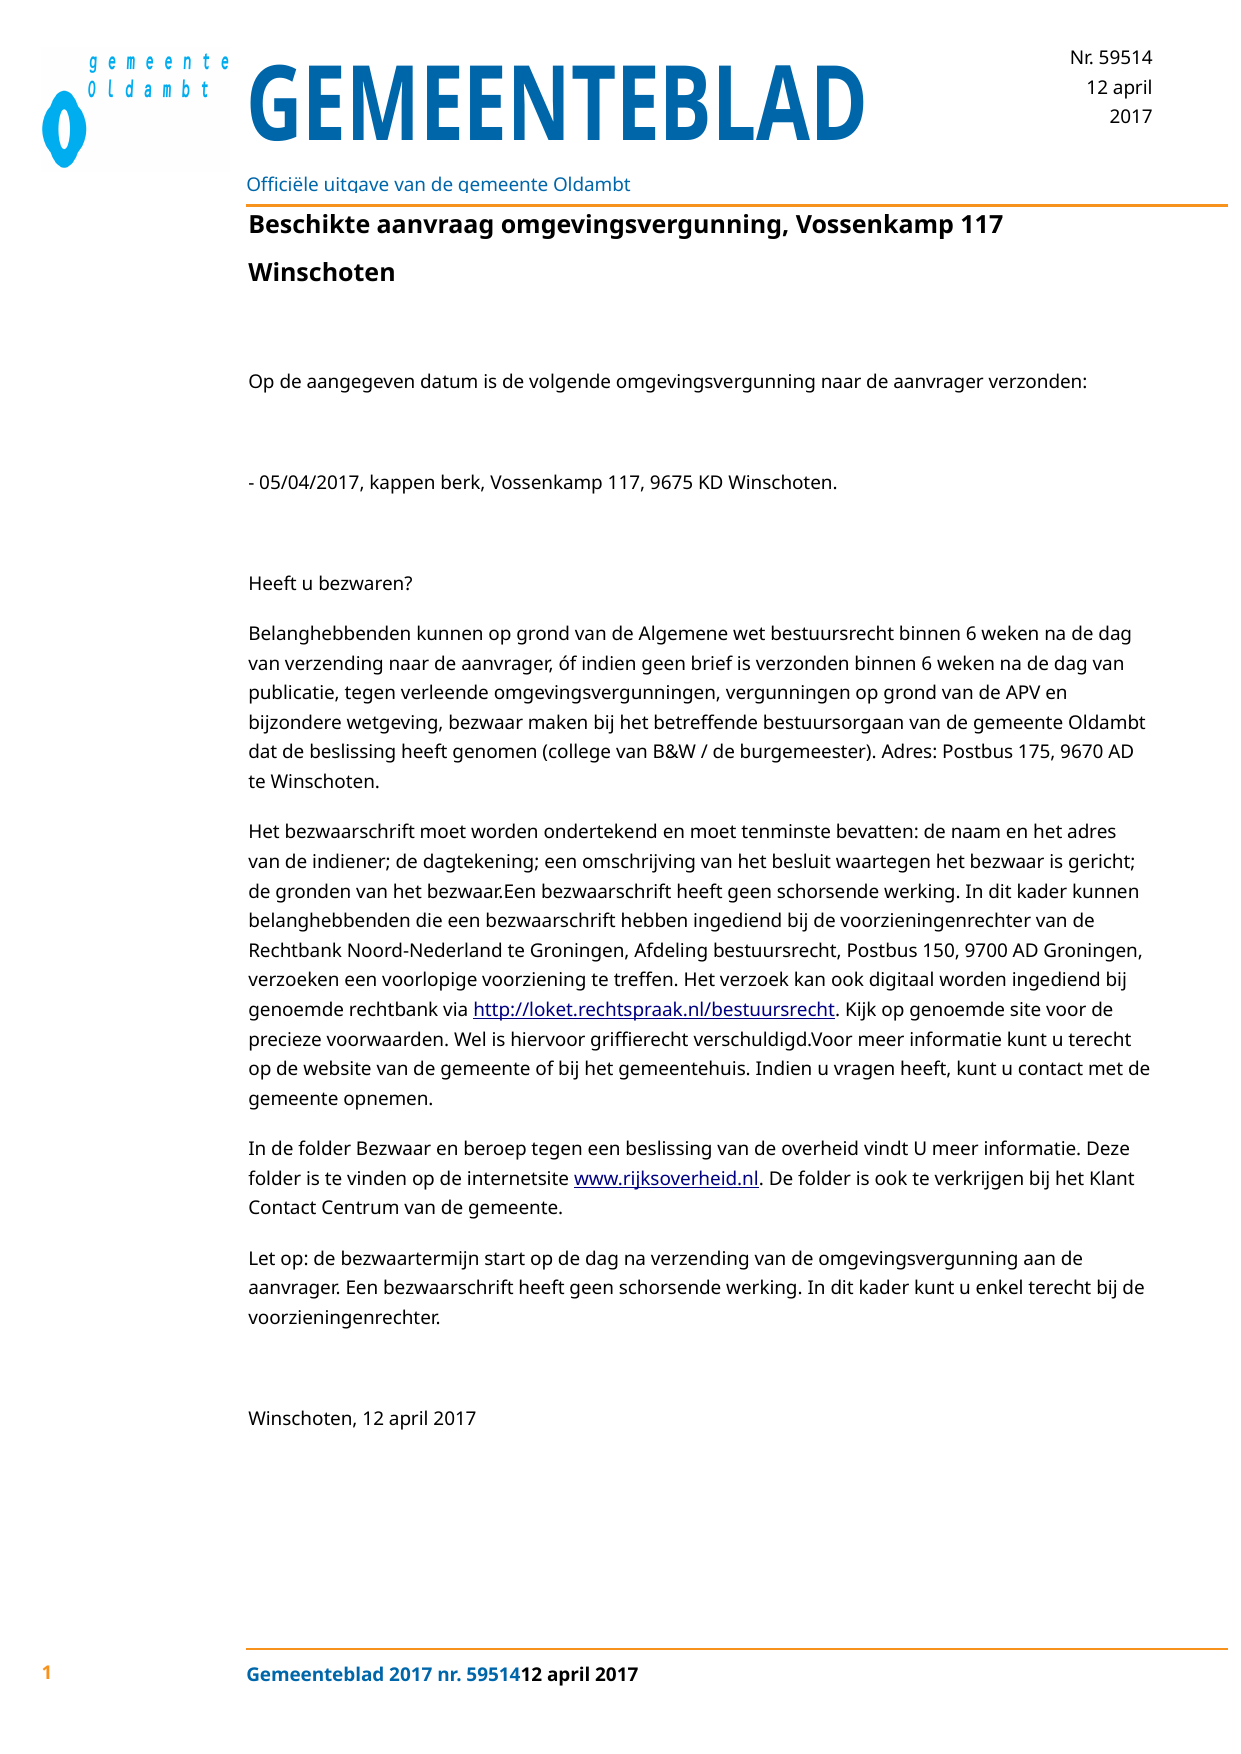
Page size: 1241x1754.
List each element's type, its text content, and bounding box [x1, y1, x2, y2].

text Belanghebbenden kunnen op grond van de Algemene wet bestuursrecht binnen 6 weken na de dag van verzending naar de aanvrager, óf indien geen brief is verzonden binnen 6 weken na de dag van publicatie, tegen verleende omgevingsvergunningen, vergunningen op grond van de APV en bijzondere wetgeving, bezwaar maken bij het betreffende bestuursorgaan van de gemeente Oldambt dat de beslissing heeft genomen (college van B&W / de burgemeester). Adres: Postbus 175, 9670 AD te Winschoten. [248, 620, 1152, 794]
text Winschoten, 12 april 2017 [248, 1405, 1152, 1431]
text Heeft u bezwaren? [248, 570, 1152, 596]
picture [41, 47, 231, 172]
text Het bezwaarschrift moet worden ondertekend en moet tenminste bevatten: de naam en het adres van de indiener; de dagtekening; een omschrijving van het besluit waartegen het bezwaar is gericht; de gronden van het bezwaar.Een bezwaarschrift heeft geen schorsende werking. In dit kader kunnen belanghebbenden die een bezwaarschrift hebben ingediend bij de voorzieningenrechter van de Rechtbank Noord-Nederland te Groningen, Afdeling bestuursrecht, Postbus 150, 9700 AD Groningen, verzoeken een voorlopige voorziening te treffen. Het verzoek kan ook digitaal worden ingediend bij genoemde rechtbank via http://loket.rechtspraak.nl/bestuursrecht. Kijk op genoemde site voor de precieze voorwaarden. Wel is hiervoor griffierecht verschuldigd.Voor meer informatie kunt u terecht op de website van de gemeente of bij het gemeentehuis. Indien u vragen heeft, kunt u contact met de gemeente opnemen. [248, 819, 1152, 1111]
text In de folder Bezwaar en beroep tegen een beslissing van de overheid vindt U meer informatie. Deze folder is te vinden op de internetsite www.rijksoverheid.nl. De folder is ook te verkrijgen bij het Klant Contact Centrum van de gemeente. [248, 1135, 1152, 1220]
text Op de aangegeven datum is de volgende omgevingsvergunning naar de aanvrager verzonden: [248, 368, 1152, 394]
text Let op: de bezwaartermijn start op de dag na verzending van de omgevingsvergunning aan de aanvrager. Een bezwaarschrift heeft geen schorsende werking. In dit kader kunt u enkel terecht bij de voorzieningenrechter. [248, 1245, 1152, 1330]
text Beschikte aanvraag omgevingsvergunning, Vossenkamp 117 Winschoten [248, 207, 1152, 288]
text - 05/04/2017, kappen berk, Vossenkamp 117, 9675 KD Winschoten. [248, 469, 1152, 495]
